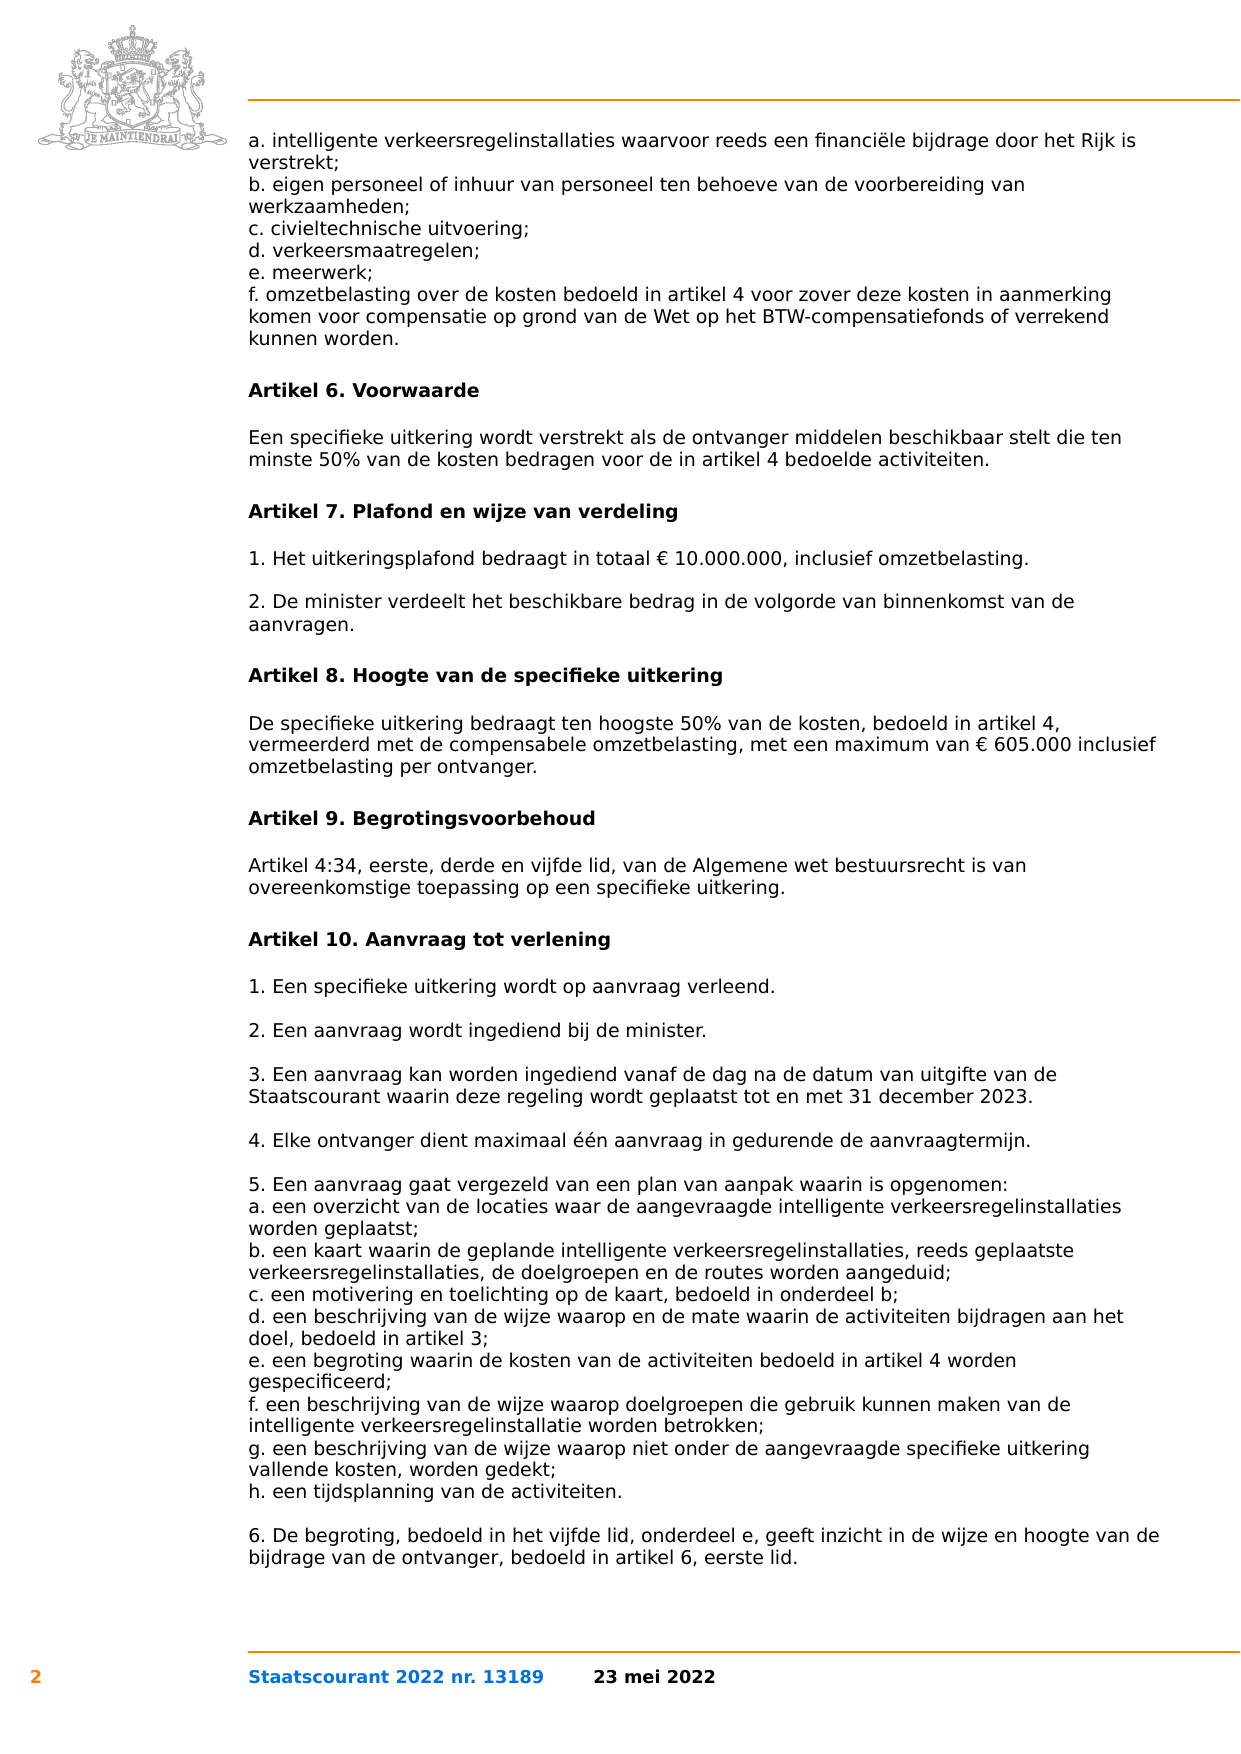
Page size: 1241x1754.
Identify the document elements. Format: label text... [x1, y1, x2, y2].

text d. een beschrijving van de wijze waarop en de mate waarin de activiteiten bijdragen aan het doel, bedoeld in artikel 3; [248, 1306, 1163, 1349]
text f. omzetbelasting over de kosten bedoeld in artikel 4 voor zover deze kosten in aanmerking komen voor compensatie op grond van de Wet op het BTW-compensatiefonds of verrekend kunnen worden. [248, 284, 1163, 350]
text c. een motivering en toelichting op de kaart, bedoeld in onderdeel b; [248, 1283, 1163, 1306]
text g. een beschrijving van de wijze waarop niet onder de aangevraagde specifieke uitkering vallende kosten, worden gedekt; [248, 1437, 1163, 1481]
subtitle Artikel 6. Voorwaarde [248, 380, 1163, 402]
subtitle Artikel 10. Aanvraag tot verlening [248, 929, 1163, 951]
text 1. Het uitkeringsplafond bedraagt in totaal € 10.000.000, inclusief omzetbelasting. [248, 548, 1163, 569]
text 2. De minister verdeelt het beschikbare bedrag in de volgorde van binnenkomst van de aanvragen. [248, 591, 1163, 635]
text 5. Een aanvraag gaat vergezeld van een plan van aanpak waarin is opgenomen: [248, 1174, 1163, 1196]
text e. een begroting waarin de kosten van de activiteiten bedoeld in artikel 4 worden gespecificeerd; [248, 1349, 1163, 1393]
text b. een kaart waarin de geplande intelligente verkeersregelinstallaties, reeds geplaatste verkeersregelinstallaties, de doelgroepen en de routes worden aangeduid; [248, 1239, 1163, 1283]
subtitle Artikel 8. Hoogte van de specifieke uitkering [248, 665, 1163, 687]
text e. meerwerk; [248, 262, 1163, 284]
text h. een tijdsplanning van de activiteiten. [248, 1481, 1163, 1503]
text 1. Een specifieke uitkering wordt op aanvraag verleend. [248, 976, 1163, 998]
subtitle Artikel 9. Begrotingsvoorbehoud [248, 808, 1163, 830]
text b. eigen personeel of inhuur van personeel ten behoeve van de voorbereiding van werkzaamheden; [248, 174, 1163, 218]
text a. intelligente verkeersregelinstallaties waarvoor reeds een financiële bijdrage door het Rijk is verstrekt; [248, 130, 1163, 174]
text 2. Een aanvraag wordt ingediend bij de minister. [248, 1020, 1163, 1042]
text f. een beschrijving van de wijze waarop doelgroepen die gebruik kunnen maken van de intelligente verkeersregelinstallatie worden betrokken; [248, 1393, 1163, 1437]
text De specifieke uitkering bedraagt ten hoogste 50% van de kosten, bedoeld in artikel 4, vermeerderd met de compensabele omzetbelasting, met een maximum van € 605.000 inclusief omzetbelasting per ontvanger. [248, 712, 1163, 778]
text Een specifieke uitkering wordt verstrekt als de ontvanger middelen beschikbaar stelt die ten minste 50% van de kosten bedragen voor de in artikel 4 bedoelde activiteiten. [248, 427, 1163, 471]
text a. een overzicht van de locaties waar de aangevraagde intelligente verkeersregelinstallaties worden geplaatst; [248, 1196, 1163, 1239]
text 3. Een aanvraag kan worden ingediend vanaf de dag na de datum van uitgifte van de Staatscourant waarin deze regeling wordt geplaatst tot en met 31 december 2023. [248, 1064, 1163, 1108]
picture [38, 25, 227, 150]
text 6. De begroting, bedoeld in het vijfde lid, onderdeel e, geeft inzicht in de wijze en hoogte van de bijdrage van de ontvanger, bedoeld in artikel 6, eerste lid. [248, 1525, 1163, 1569]
text 4. Elke ontvanger dient maximaal één aanvraag in gedurende de aanvraagtermijn. [248, 1130, 1163, 1152]
text Artikel 4:34, eerste, derde en vijfde lid, van de Algemene wet bestuursrecht is van overeenkomstige toepassing op een specifieke uitkering. [248, 855, 1163, 899]
subtitle Artikel 7. Plafond en wijze van verdeling [248, 501, 1163, 523]
text c. civieltechnische uitvoering; [248, 218, 1163, 240]
text d. verkeersmaatregelen; [248, 240, 1163, 262]
